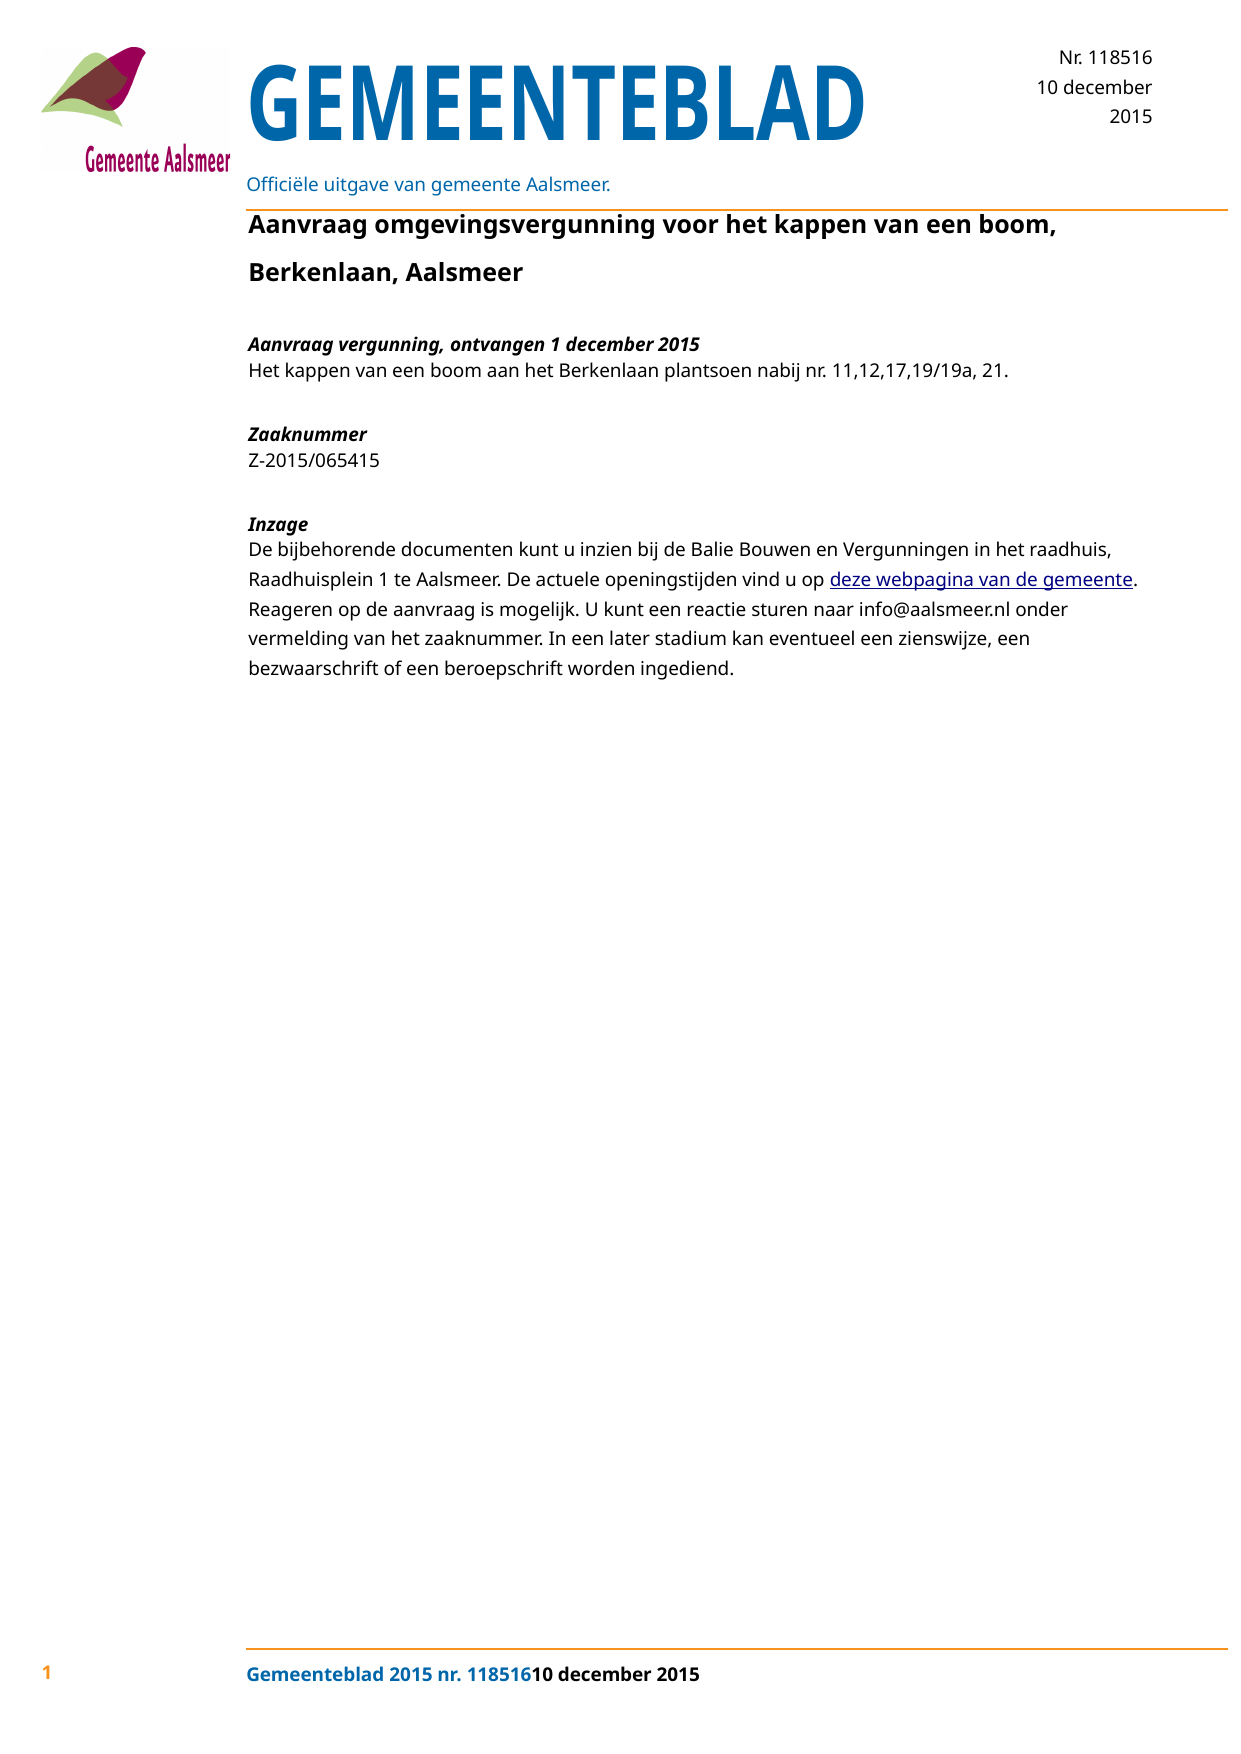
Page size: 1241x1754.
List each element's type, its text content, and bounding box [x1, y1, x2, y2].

text Aanvraag omgevingsvergunning voor het kappen van een boom, Berkenlaan, Aalsmeer [248, 211, 1152, 288]
text Z-2015/065415 [248, 447, 1152, 473]
text De bijbehorende documenten kunt u inzien bij de Balie Bouwen en Vergunningen in het raadhuis, Raadhuisplein 1 te Aalsmeer. De actuele openingstijden vind u op deze webpagina van de gemeente. Reageren op de aanvraag is mogelijk. U kunt een reactie sturen naar info@aalsmeer.nl onder vermelding van het zaaknummer. In een later stadium kan eventueel een zienswijze, een bezwaarschrift of een beroepschrift worden ingediend. [248, 537, 1152, 681]
picture [41, 47, 231, 172]
text Aanvraag vergunning, ontvangen 1 december 2015 [248, 331, 1152, 357]
text Inzage [248, 511, 1152, 537]
text ​ [248, 705, 1152, 731]
text Het kappen van een boom aan het Berkenlaan plantsoen nabij nr. 11,12,17,19/19a, 21. [248, 357, 1152, 383]
text Zaaknummer [248, 421, 1152, 447]
